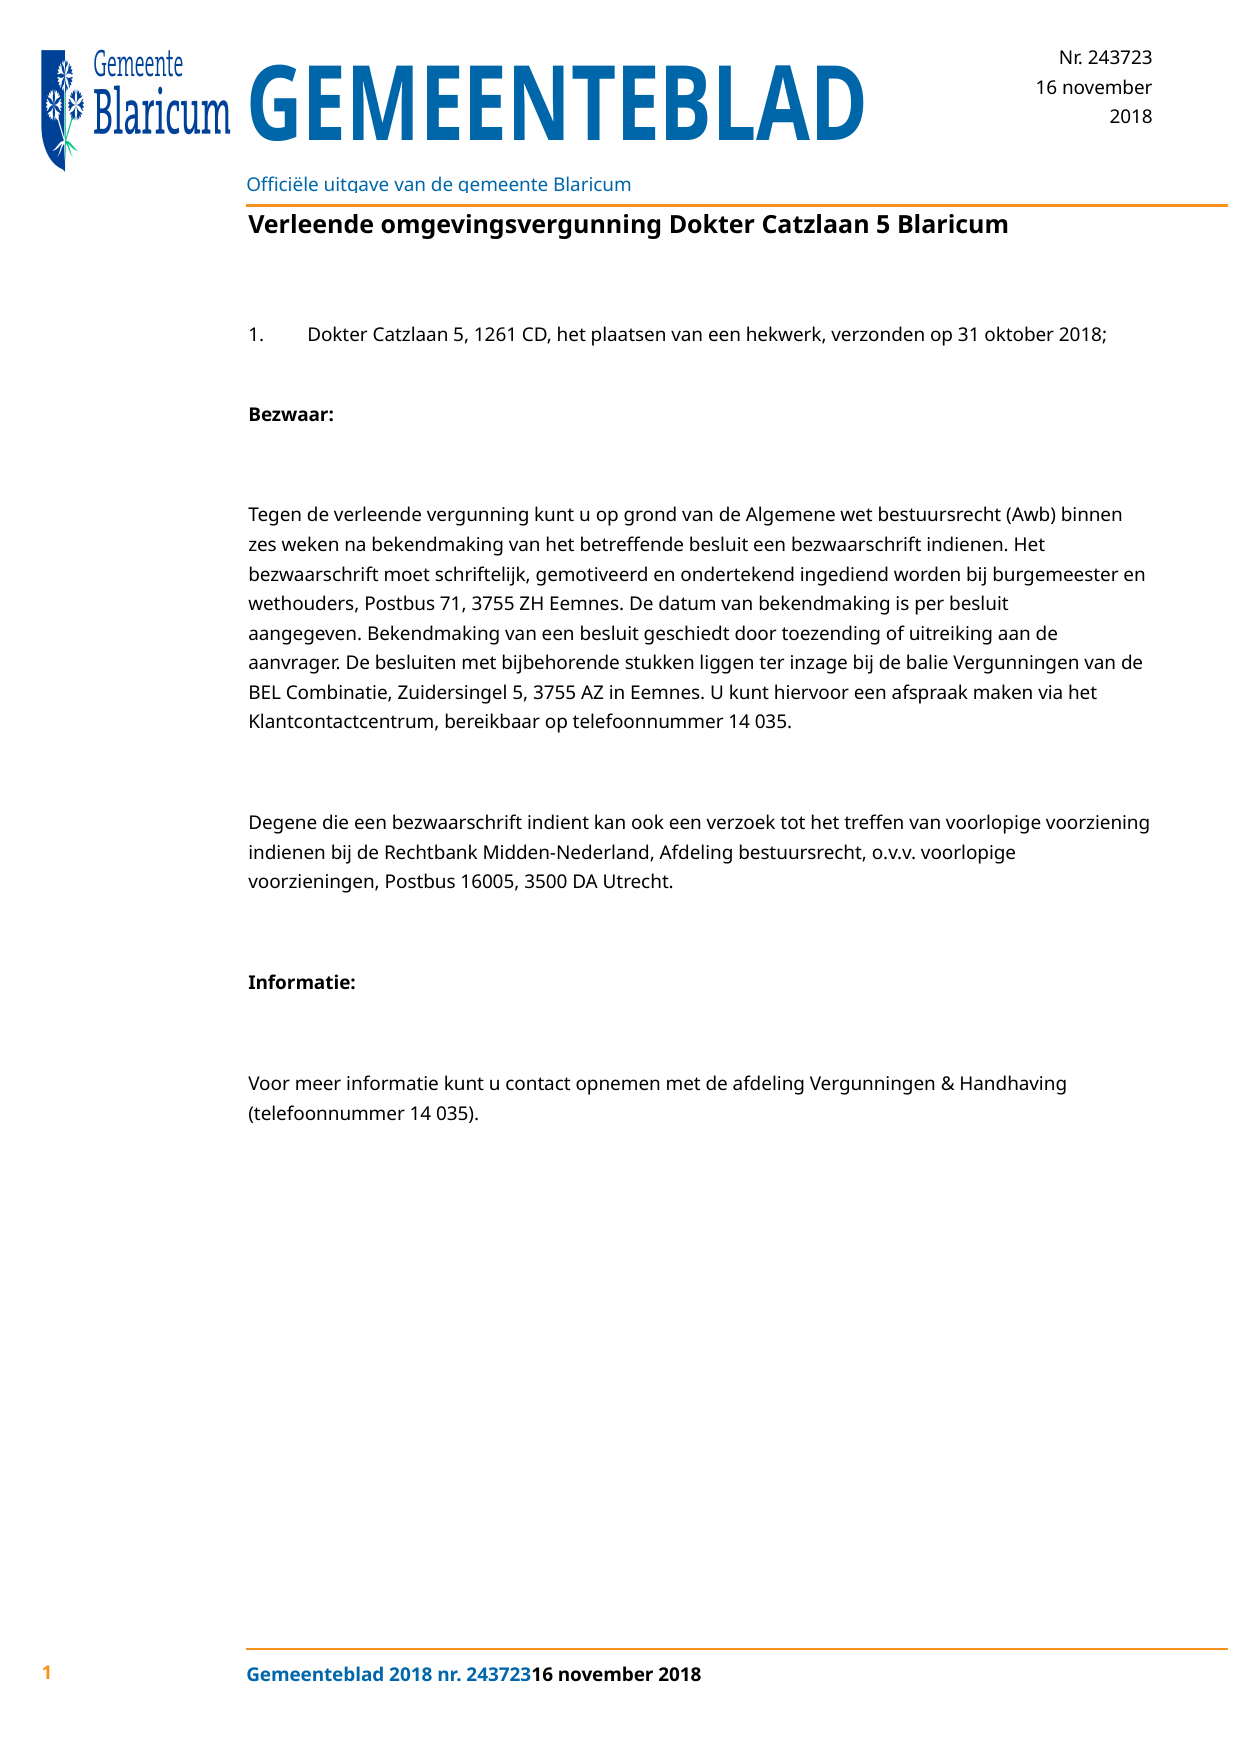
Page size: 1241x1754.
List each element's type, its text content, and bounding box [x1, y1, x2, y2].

picture [41, 47, 231, 172]
text Verleende omgevingsvergunning Dokter Catzlaan 5 Blaricum [248, 207, 1152, 241]
text Tegen de verleende vergunning kunt u op grond van de Algemene wet bestuursrecht (Awb) binnen zes weken na bekendmaking van het betreffende besluit een bezwaarschrift indienen. Het bezwaarschrift moet schriftelijk, gemotiveerd en ondertekend ingediend worden bij burgemeester en wethouders, Postbus 71, 3755 ZH Eemnes. De datum van bekendmaking is per besluit aangegeven. Bekendmaking van een besluit geschiedt door toezending of uitreiking aan de aanvrager. De besluiten met bijbehorende stukken liggen ter inzage bij de balie Vergunningen van de BEL Combinatie, Zuidersingel 5, 3755 AZ in Eemnes. U kunt hiervoor een afspraak maken via het Klantcontactcentrum, bereikbaar op telefoonnummer 14 035. [248, 502, 1152, 734]
text Bezwaar: [248, 401, 1152, 426]
text Voor meer informatie kunt u contact opnemen met de afdeling Vergunningen & Handhaving (telefoonnummer 14 035). [248, 1070, 1152, 1126]
text Degene die een bezwaarschrift indient kan ook een verzoek tot het treffen van voorlopige voorziening indienen bij de Rechtbank Midden-Nederland, Afdeling bestuursrecht, o.v.v. voorlopige voorzieningen, Postbus 16005, 3500 DA Utrecht. [248, 809, 1152, 894]
list Dokter Catzlaan 5, 1261 CD, het plaatsen van een hekwerk, verzonden op 31 oktober 2018; [248, 321, 1152, 346]
text Informatie: [248, 969, 1152, 995]
